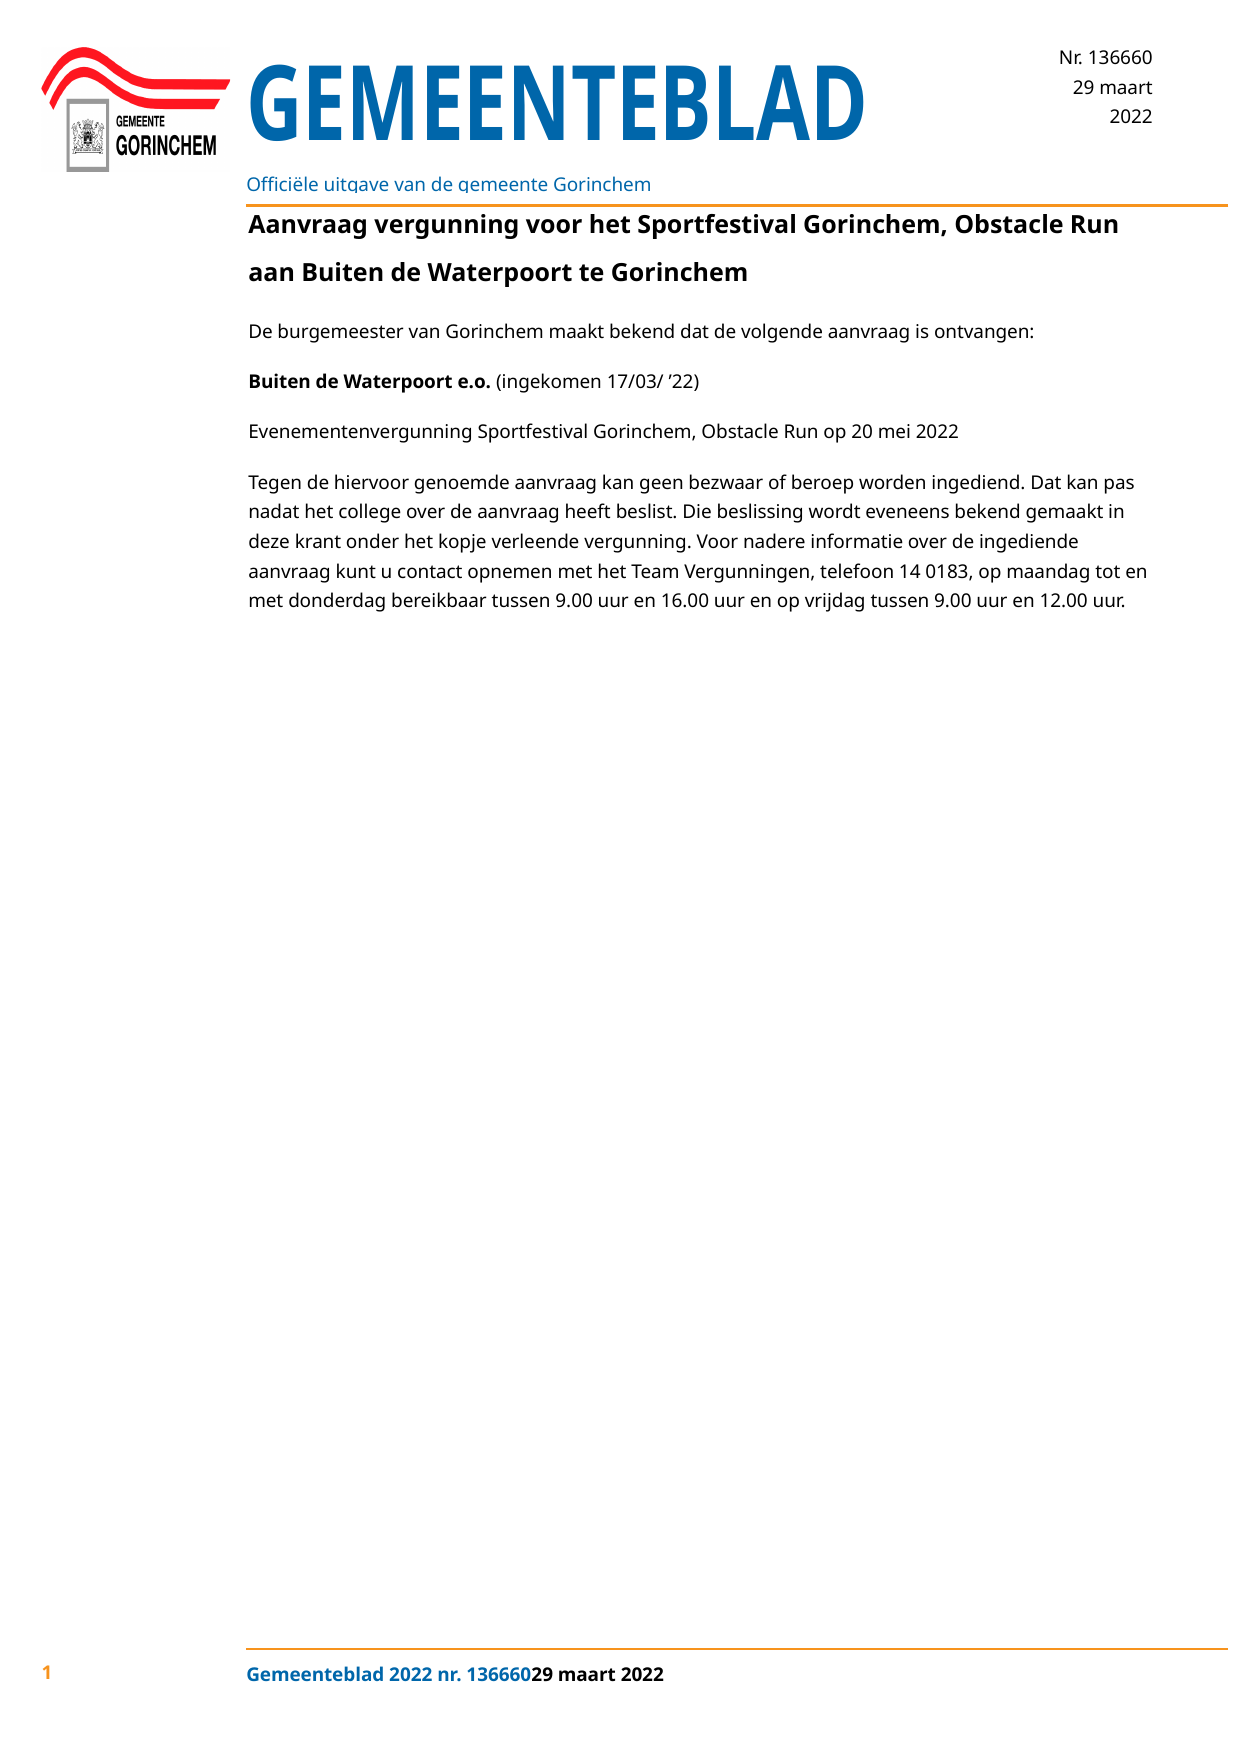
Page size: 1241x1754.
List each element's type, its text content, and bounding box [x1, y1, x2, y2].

text Tegen de hiervoor genoemde aanvraag kan geen bezwaar of beroep worden ingediend. Dat kan pas nadat het college over de aanvraag heeft beslist. Die beslissing wordt eveneens bekend gemaakt in deze krant onder het kopje verleende vergunning. Voor nadere informatie over de ingediende aanvraag kunt u contact opnemen met het Team Vergunningen, telefoon 14 0183, op maandag tot en met donderdag bereikbaar tussen 9.00 uur en 16.00 uur en op vrijdag tussen 9.00 uur en 12.00 uur. [248, 469, 1152, 613]
text De burgemeester van Gorinchem maakt bekend dat de volgende aanvraag is ontvangen: [248, 318, 1152, 344]
text Aanvraag vergunning voor het Sportfestival Gorinchem, Obstacle Run aan Buiten de Waterpoort te Gorinchem [248, 207, 1152, 288]
picture [41, 47, 231, 172]
text Evenementenvergunning Sportfestival Gorinchem, Obstacle Run op 20 mei 2022 [248, 419, 1152, 444]
text Buiten de Waterpoort e.o. (ingekomen 17/03/ ’22) [248, 368, 1152, 394]
